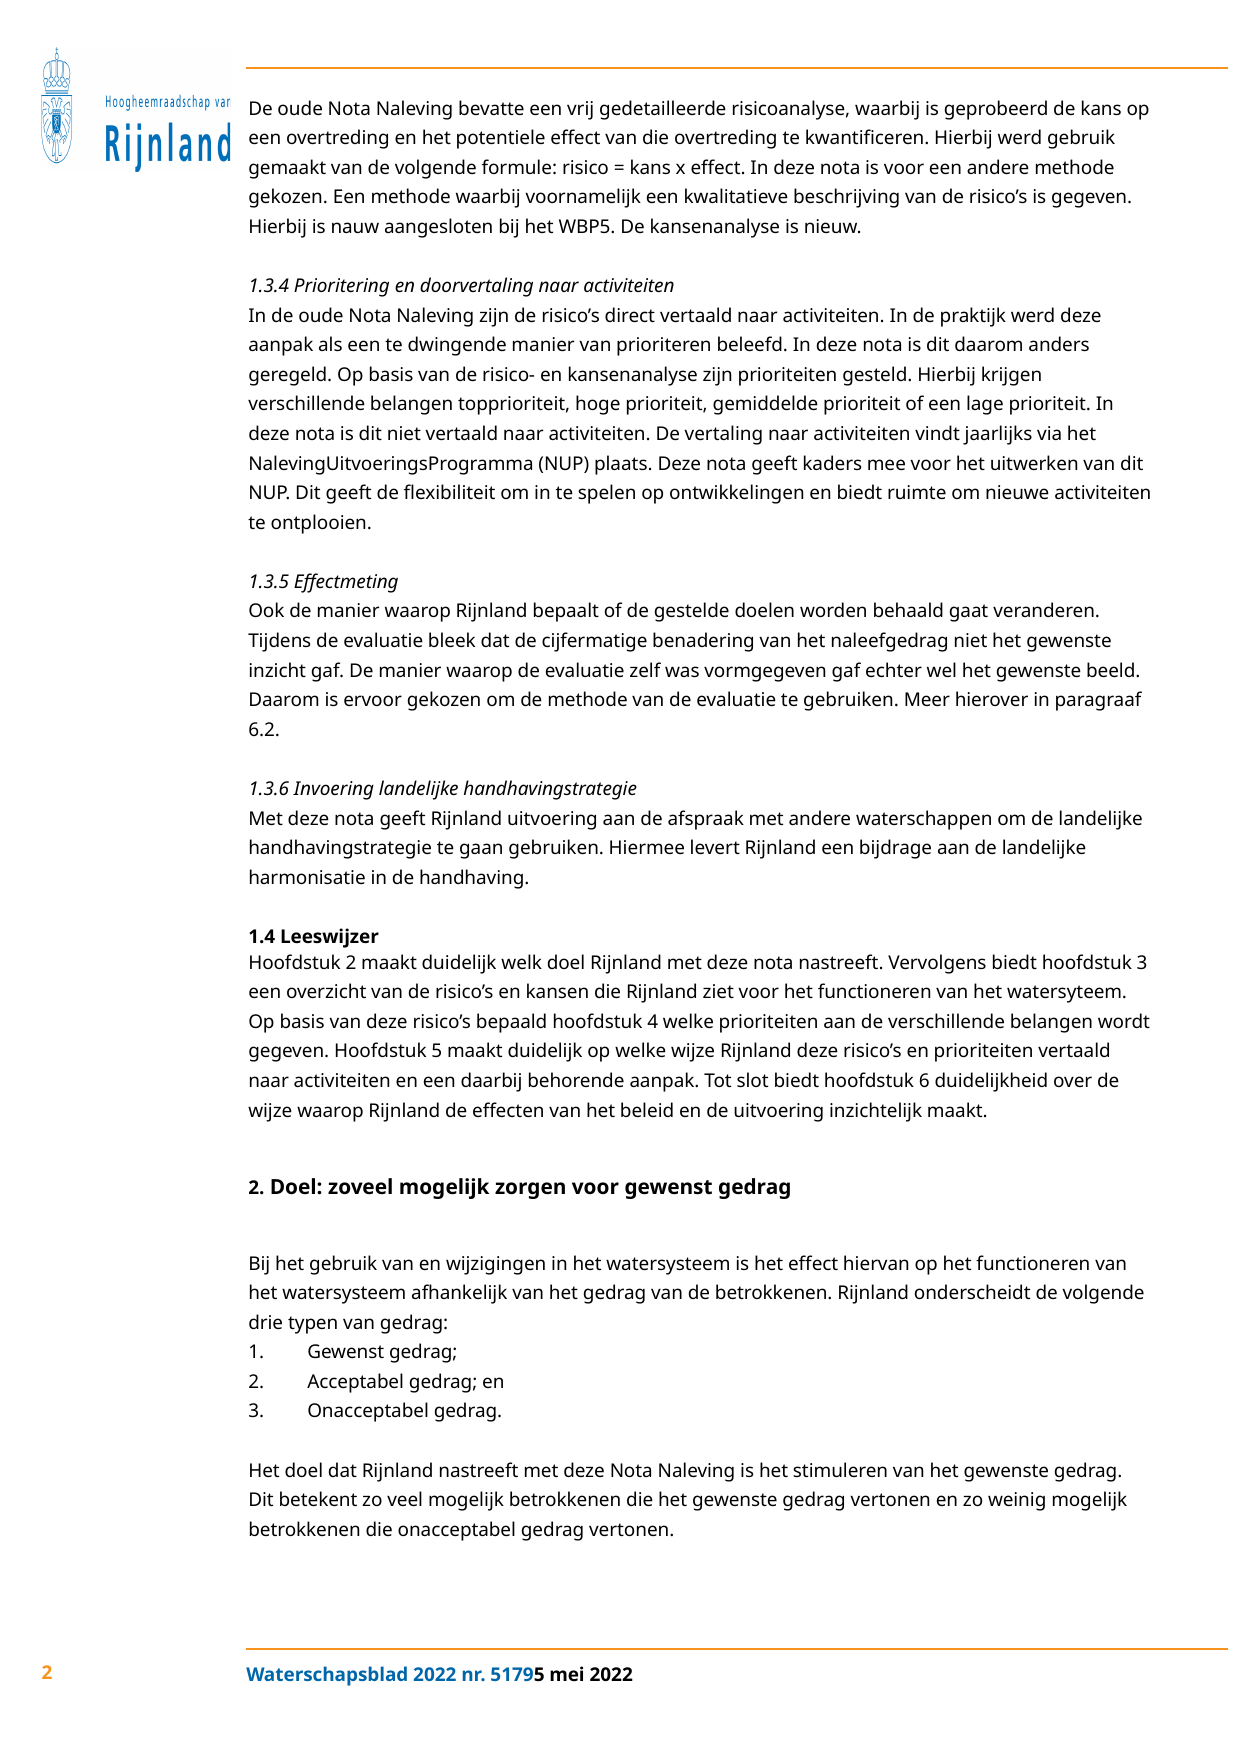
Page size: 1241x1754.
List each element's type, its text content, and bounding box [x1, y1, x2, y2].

text Bij het gebruik van en wijzigingen in het watersysteem is het effect hiervan op het functioneren van het watersysteem afhankelijk van het gedrag van de betrokkenen. Rijnland onderscheidt de volgende drie typen van gedrag: [248, 1250, 1152, 1334]
text 1.4 Leeswijzer [248, 923, 1152, 949]
text De oude Nota Naleving bevatte een vrij gedetailleerde risicoanalyse, waarbij is geprobeerd de kans op een overtreding en het potentiele effect van die overtreding te kwantificeren. Hierbij werd gebruik gemaakt van de volgende formule: risico = kans x effect. In deze nota is voor een andere methode gekozen. Een methode waarbij voornamelijk een kwalitatieve beschrijving van de risico’s is gegeven. Hierbij is nauw aangesloten bij het WBP5. De kansenanalyse is nieuw. [248, 95, 1152, 239]
text Ook de manier waarop Rijnland bepaalt of de gestelde doelen worden behaald gaat veranderen. Tijdens de evaluatie bleek dat de cijfermatige benadering van het naleefgedrag niet het gewenste inzicht gaf. De manier waarop de evaluatie zelf was vormgegeven gaf echter wel het gewenste beeld. Daarom is ervoor gekozen om de methode van de evaluatie te gebruiken. Meer hierover in paragraaf 6.2. [248, 598, 1152, 742]
text 1.3.6 Invoering landelijke handhavingstrategie [248, 775, 1152, 801]
text 2. Doel: zoveel mogelijk zorgen voor gewenst gedrag [248, 1172, 1152, 1200]
picture [41, 47, 231, 172]
text Met deze nota geeft Rijnland uitvoering aan de afspraak met andere waterschappen om de landelijke handhavingstrategie te gaan gebruiken. Hiermee levert Rijnland een bijdrage aan de landelijke harmonisatie in de handhaving. [248, 805, 1152, 890]
text Hoofdstuk 2 maakt duidelijk welk doel Rijnland met deze nota nastreeft. Vervolgens biedt hoofdstuk 3 een overzicht van de risico’s en kansen die Rijnland ziet voor het functioneren van het watersyteem. Op basis van deze risico’s bepaald hoofdstuk 4 welke prioriteiten aan de verschillende belangen wordt gegeven. Hoofdstuk 5 maakt duidelijk op welke wijze Rijnland deze risico’s en prioriteiten vertaald naar activiteiten en een daarbij behorende aanpak. Tot slot biedt hoofdstuk 6 duidelijkheid over de wijze waarop Rijnland de effecten van het beleid en de uitvoering inzichtelijk maakt. [248, 949, 1152, 1122]
list Acceptabel gedrag; en [248, 1368, 1152, 1394]
list Gewenst gedrag; [248, 1338, 1152, 1364]
text 1.3.4 Prioritering en doorvertaling naar activiteiten [248, 272, 1152, 298]
list Onacceptabel gedrag. [248, 1398, 1152, 1423]
text In de oude Nota Naleving zijn de risico’s direct vertaald naar activiteiten. In de praktijk werd deze aanpak als een te dwingende manier van prioriteren beleefd. In deze nota is dit daarom anders geregeld. Op basis van de risico- en kansenanalyse zijn prioriteiten gesteld. Hierbij krijgen verschillende belangen topprioriteit, hoge prioriteit, gemiddelde prioriteit of een lage prioriteit. In deze nota is dit niet vertaald naar activiteiten. De vertaling naar activiteiten vindt jaarlijks via het NalevingUitvoeringsProgramma (NUP) plaats. Deze nota geeft kaders mee voor het uitwerken van dit NUP. Dit geeft de flexibiliteit om in te spelen op ontwikkelingen en biedt ruimte om nieuwe activiteiten te ontplooien. [248, 302, 1152, 535]
text Het doel dat Rijnland nastreeft met deze Nota Naleving is het stimuleren van het gewenste gedrag. Dit betekent zo veel mogelijk betrokkenen die het gewenste gedrag vertonen en zo weinig mogelijk betrokkenen die onacceptabel gedrag vertonen. [248, 1457, 1152, 1542]
text 1.3.5 Effectmeting [248, 568, 1152, 594]
